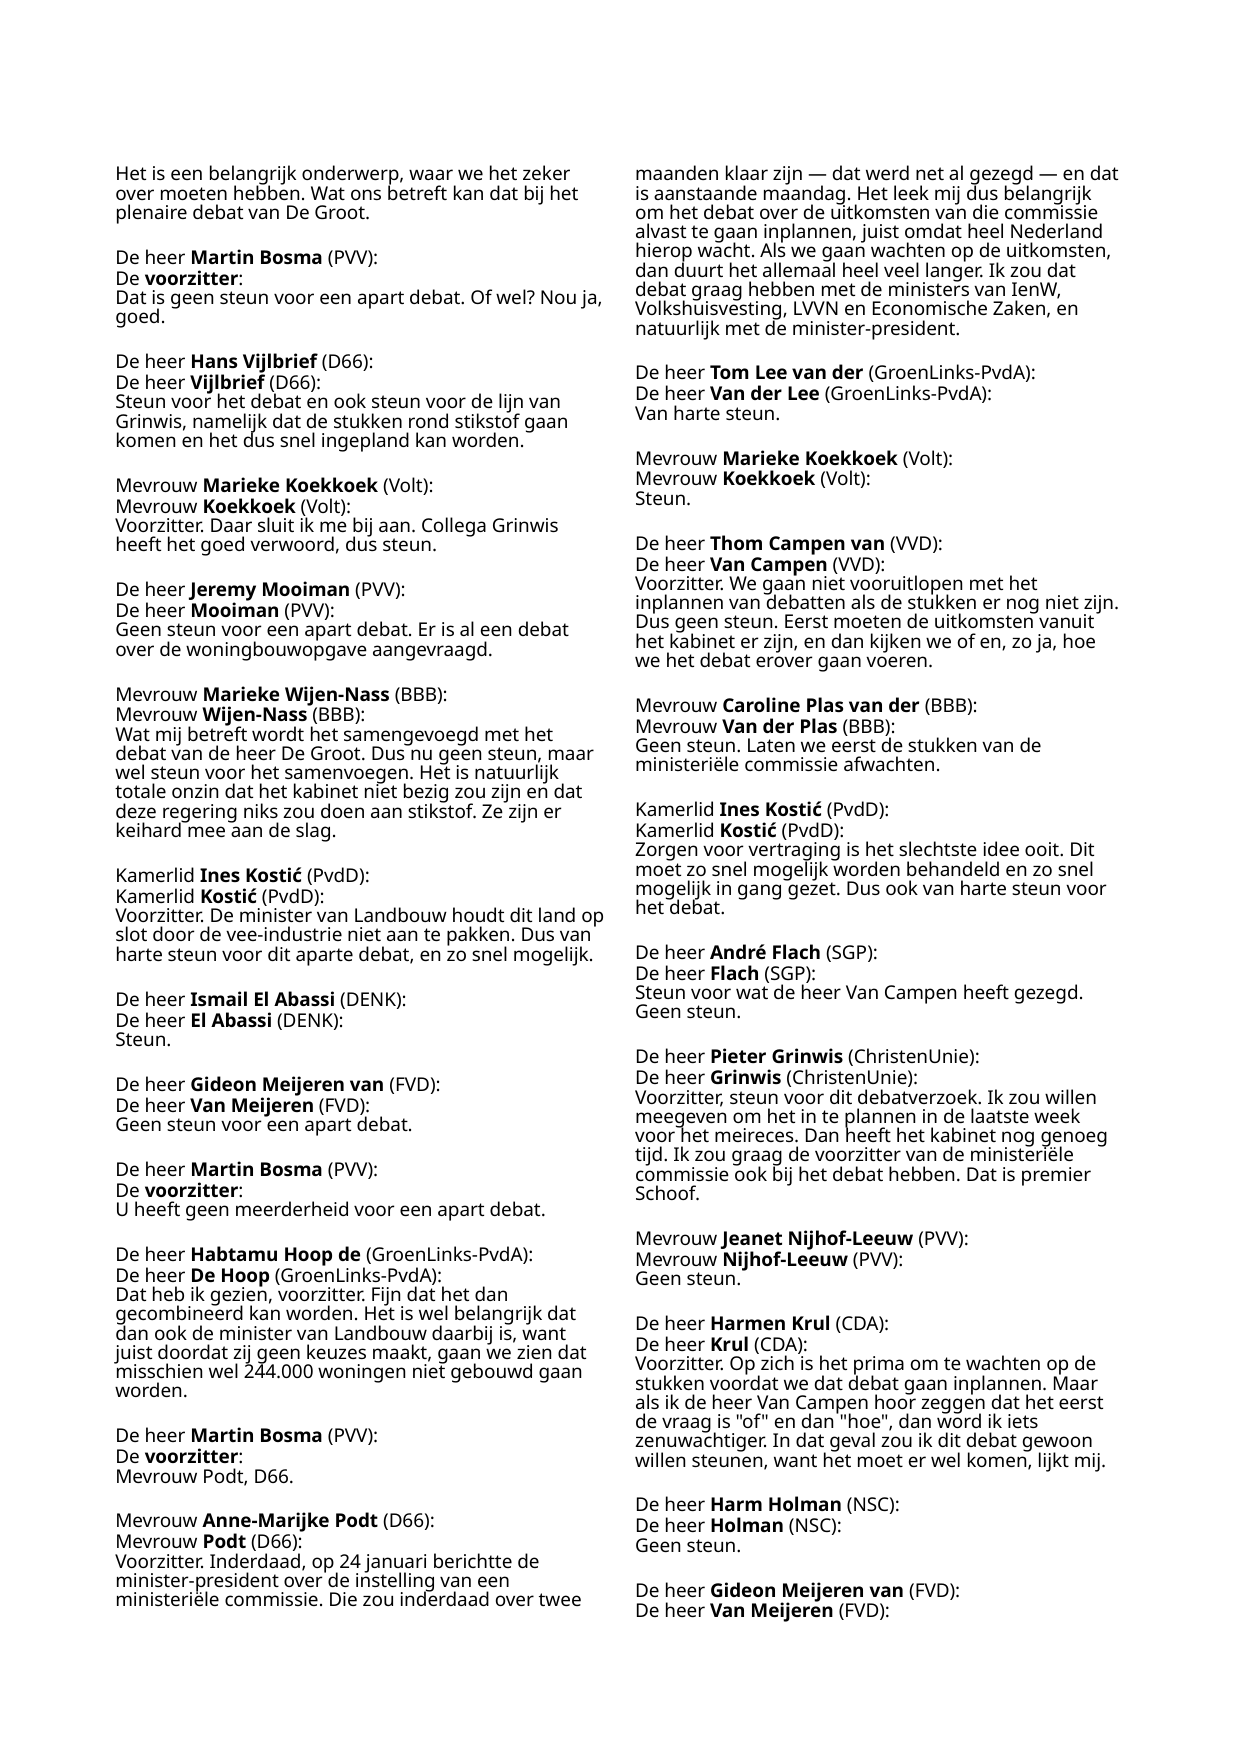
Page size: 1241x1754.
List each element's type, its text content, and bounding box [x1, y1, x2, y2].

text De heer Van Meijeren (FVD): [635, 1602, 1125, 1622]
text De heer Martin Bosma (PVV): [115, 1423, 605, 1448]
text Kamerlid Kostić (PvdD): [635, 822, 1125, 841]
text De heer Holman (NSC): [635, 1517, 1125, 1537]
text De heer Martin Bosma (PVV): [115, 1156, 605, 1182]
text De heer Van der Lee (GroenLinks-PvdA): [635, 385, 1125, 404]
text Mevrouw Van der Plas (BBB): [635, 718, 1125, 737]
text De heer De Hoop (GroenLinks-PvdA): [115, 1267, 605, 1286]
text Mevrouw Marieke Koekkoek (Volt): [115, 472, 605, 498]
text De voorzitter: [115, 1182, 605, 1201]
text Steun. [635, 490, 1125, 509]
text De heer El Abassi (DENK): [115, 1012, 605, 1031]
text Mevrouw Anne-Marijke Podt (D66): [115, 1508, 605, 1533]
text Dat heb ik gezien, voorzitter. Fijn dat het dan gecombineerd kan worden. Het is wel belangrijk dat dan ook de minister van Landbouw daarbij is, want juist doordat zij geen keuzes maakt, gaan we zien dat misschien wel 244.000 woningen niet gebouwd gaan worden. [115, 1286, 605, 1402]
text Mevrouw Jeanet Nijhof-Leeuw (PVV): [635, 1225, 1125, 1251]
text De heer Pieter Grinwis (ChristenUnie): [635, 1044, 1125, 1069]
text Mevrouw Koekkoek (Volt): [115, 498, 605, 517]
text Mevrouw Nijhof-Leeuw (PVV): [635, 1251, 1125, 1270]
text De heer Thom Campen van (VVD): [635, 530, 1125, 556]
text Geen steun voor een apart debat. [115, 1116, 605, 1135]
text Wat mij betreft wordt het samengevoegd met het debat van de heer De Groot. Dus nu geen steun, maar wel steun voor het samenvoegen. Het is natuurlijk totale onzin dat het kabinet niet bezig zou zijn en dat deze regering niks zou doen aan stikstof. Ze zijn er keihard mee aan de slag. [115, 726, 605, 841]
text De heer Flach (SGP): [635, 965, 1125, 984]
text De heer Grinwis (ChristenUnie): [635, 1069, 1125, 1089]
text maanden klaar zijn — dat werd net al gezegd — en dat is aanstaande maandag. Het leek mij dus belangrijk om het debat over de uitkomsten van die commissie alvast te gaan inplannen, juist omdat heel Nederland hierop wacht. Als we gaan wachten op de uitkomsten, dan duurt het allemaal heel veel langer. Ik zou dat debat graag hebben met de ministers van IenW, Volkshuisvesting, LVVN en Economische Zaken, en natuurlijk met de minister-president. [635, 165, 1125, 339]
text Geen steun. [635, 1537, 1125, 1556]
text De heer Van Meijeren (FVD): [115, 1097, 605, 1116]
text De voorzitter: [115, 1448, 605, 1468]
text De heer Hans Vijlbrief (D66): [115, 348, 605, 374]
text Steun. [115, 1031, 605, 1050]
text Het is een belangrijk onderwerp, waar we het zeker over moeten hebben. Wat ons betreft kan dat bij het plenaire debat van De Groot. [115, 165, 605, 223]
text Mevrouw Caroline Plas van der (BBB): [635, 692, 1125, 718]
text Geen steun. [635, 1270, 1125, 1289]
text Steun voor het debat en ook steun voor de lijn van Grinwis, namelijk dat de stukken rond stikstof gaan komen en het dus snel ingepland kan worden. [115, 393, 605, 451]
text De heer Vijlbrief (D66): [115, 374, 605, 393]
text Mevrouw Podt, D66. [115, 1468, 605, 1487]
text De heer Gideon Meijeren van (FVD): [115, 1071, 605, 1097]
text Geen steun voor een apart debat. Er is al een debat over de woningbouwopgave aangevraagd. [115, 621, 605, 660]
text De heer Jeremy Mooiman (PVV): [115, 576, 605, 602]
text Voorzitter. Inderdaad, op 24 januari berichtte de minister-president over de instelling van een ministeriële commissie. Die zou inderdaad over twee [115, 1553, 605, 1611]
text De heer Krul (CDA): [635, 1336, 1125, 1355]
text De heer Harm Holman (NSC): [635, 1492, 1125, 1517]
text Kamerlid Ines Kostić (PvdD): [635, 796, 1125, 822]
text De heer Harmen Krul (CDA): [635, 1310, 1125, 1336]
text Mevrouw Marieke Wijen-Nass (BBB): [115, 681, 605, 706]
text De heer Habtamu Hoop de (GroenLinks-PvdA): [115, 1241, 605, 1267]
text De heer André Flach (SGP): [635, 939, 1125, 965]
text Geen steun. Laten we eerst de stukken van de ministeriële commissie afwachten. [635, 737, 1125, 776]
text U heeft geen meerderheid voor een apart debat. [115, 1201, 605, 1220]
text Steun voor wat de heer Van Campen heeft gezegd. Geen steun. [635, 984, 1125, 1023]
text De heer Van Campen (VVD): [635, 556, 1125, 575]
text De heer Gideon Meijeren van (FVD): [635, 1577, 1125, 1602]
text Kamerlid Kostić (PvdD): [115, 888, 605, 907]
text De voorzitter: [115, 270, 605, 289]
text De heer Ismail El Abassi (DENK): [115, 986, 605, 1012]
text De heer Martin Bosma (PVV): [115, 244, 605, 270]
text Zorgen voor vertraging is het slechtste idee ooit. Dit moet zo snel mogelijk worden behandeld en zo snel mogelijk in gang gezet. Dus ook van harte steun voor het debat. [635, 841, 1125, 918]
text Voorzitter. Op zich is het prima om te wachten op de stukken voordat we dat debat gaan inplannen. Maar als ik de heer Van Campen hoor zeggen dat het eerst de vraag is "of" en dan "hoe", dan word ik iets zenuwachtiger. In dat geval zou ik dit debat gewoon willen steunen, want het moet er wel komen, lijkt mij. [635, 1355, 1125, 1471]
text Voorzitter, steun voor dit debatverzoek. Ik zou willen meegeven om het in te plannen in de laatste week voor het meireces. Dan heeft het kabinet nog genoeg tijd. Ik zou graag de voorzitter van de ministeriële commissie ook bij het debat hebben. Dat is premier Schoof. [635, 1089, 1125, 1204]
text De heer Tom Lee van der (GroenLinks-PvdA): [635, 359, 1125, 385]
text Van harte steun. [635, 404, 1125, 424]
text De heer Mooiman (PVV): [115, 602, 605, 621]
text Mevrouw Wijen-Nass (BBB): [115, 706, 605, 726]
text Mevrouw Marieke Koekkoek (Volt): [635, 445, 1125, 470]
text Voorzitter. Daar sluit ik me bij aan. Collega Grinwis heeft het goed verwoord, dus steun. [115, 517, 605, 556]
text Voorzitter. De minister van Landbouw houdt dit land op slot door de vee-industrie niet aan te pakken. Dus van harte steun voor dit aparte debat, en zo snel mogelijk. [115, 907, 605, 965]
text Kamerlid Ines Kostić (PvdD): [115, 862, 605, 888]
text Dat is geen steun voor een apart debat. Of wel? Nou ja, goed. [115, 289, 605, 327]
text Mevrouw Koekkoek (Volt): [635, 470, 1125, 490]
text Voorzitter. We gaan niet vooruitlopen met het inplannen van debatten als de stukken er nog niet zijn. Dus geen steun. Eerst moeten de uitkomsten vanuit het kabinet er zijn, en dan kijken we of en, zo ja, hoe we het debat erover gaan voeren. [635, 575, 1125, 671]
text Mevrouw Podt (D66): [115, 1533, 605, 1553]
